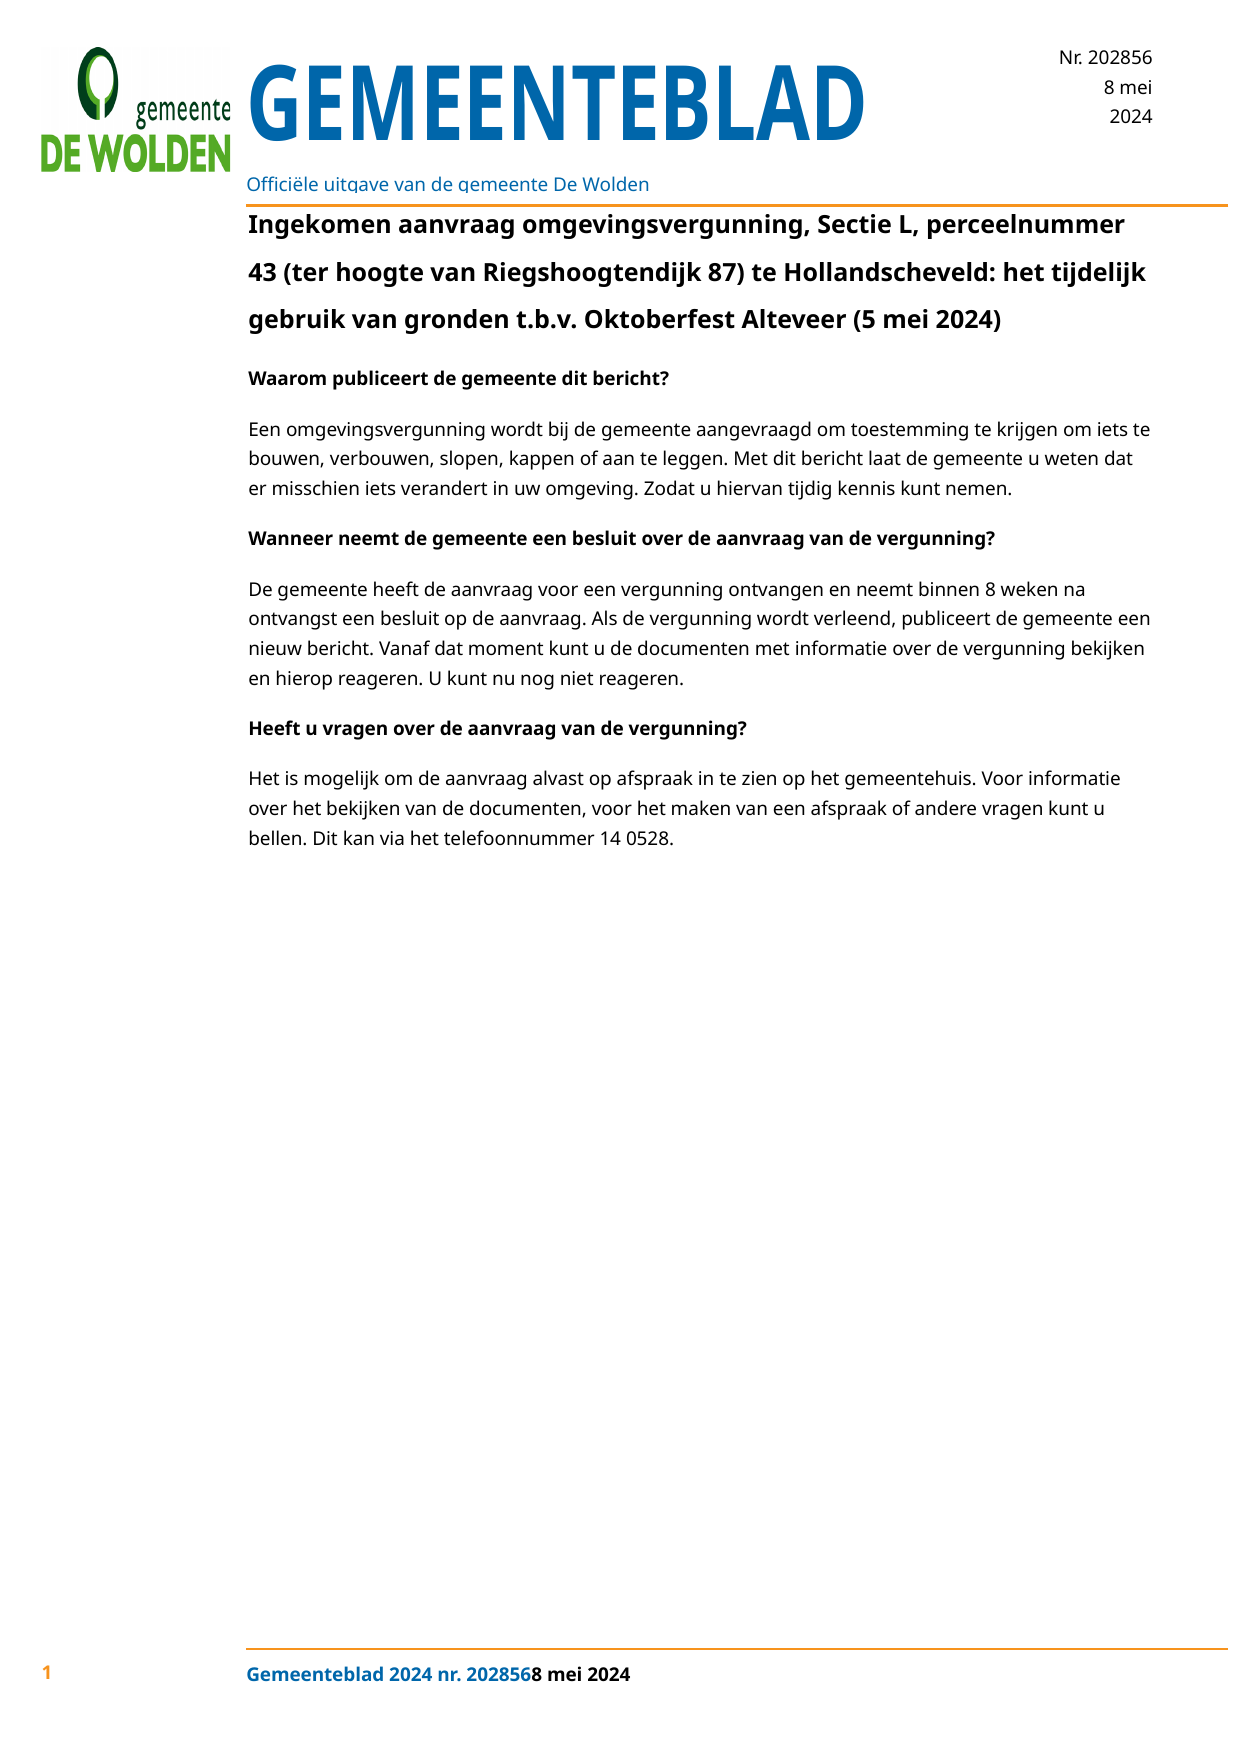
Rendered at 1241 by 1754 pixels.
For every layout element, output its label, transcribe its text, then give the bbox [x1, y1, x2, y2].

text Het is mogelijk om de aanvraag alvast op afspraak in te zien op het gemeentehuis. Voor informatie over het bekijken van de documenten, voor het maken van een afspraak of andere vragen kunt u bellen. Dit kan via het telefoonnummer 14 0528. [248, 766, 1152, 850]
text Heeft u vragen over de aanvraag van de vergunning? [248, 715, 1152, 741]
text Een omgevingsvergunning wordt bij de gemeente aangevraagd om toestemming te krijgen om iets te bouwen, verbouwen, slopen, kappen of aan te leggen. Met dit bericht laat de gemeente u weten dat er misschien iets verandert in uw omgeving. Zodat u hiervan tijdig kennis kunt nemen. [248, 416, 1152, 501]
text Wanneer neemt de gemeente een besluit over de aanvraag van de vergunning? [248, 526, 1152, 551]
text Waarom publiceert de gemeente dit bericht? [248, 366, 1152, 391]
text De gemeente heeft de aanvraag voor een vergunning ontvangen en neemt binnen 8 weken na ontvangst een besluit op de aanvraag. Als de vergunning wordt verleend, publiceert de gemeente een nieuw bericht. Vanaf dat moment kunt u de documenten met informatie over de vergunning bekijken en hierop reageren. U kunt nu nog niet reageren. [248, 576, 1152, 690]
text Ingekomen aanvraag omgevingsvergunning, Sectie L, perceelnummer 43 (ter hoogte van Riegshoogtendijk 87) te Hollandscheveld: het tijdelijk gebruik van gronden t.b.v. Oktoberfest Alteveer (5 mei 2024) [248, 207, 1152, 336]
picture [41, 47, 231, 172]
